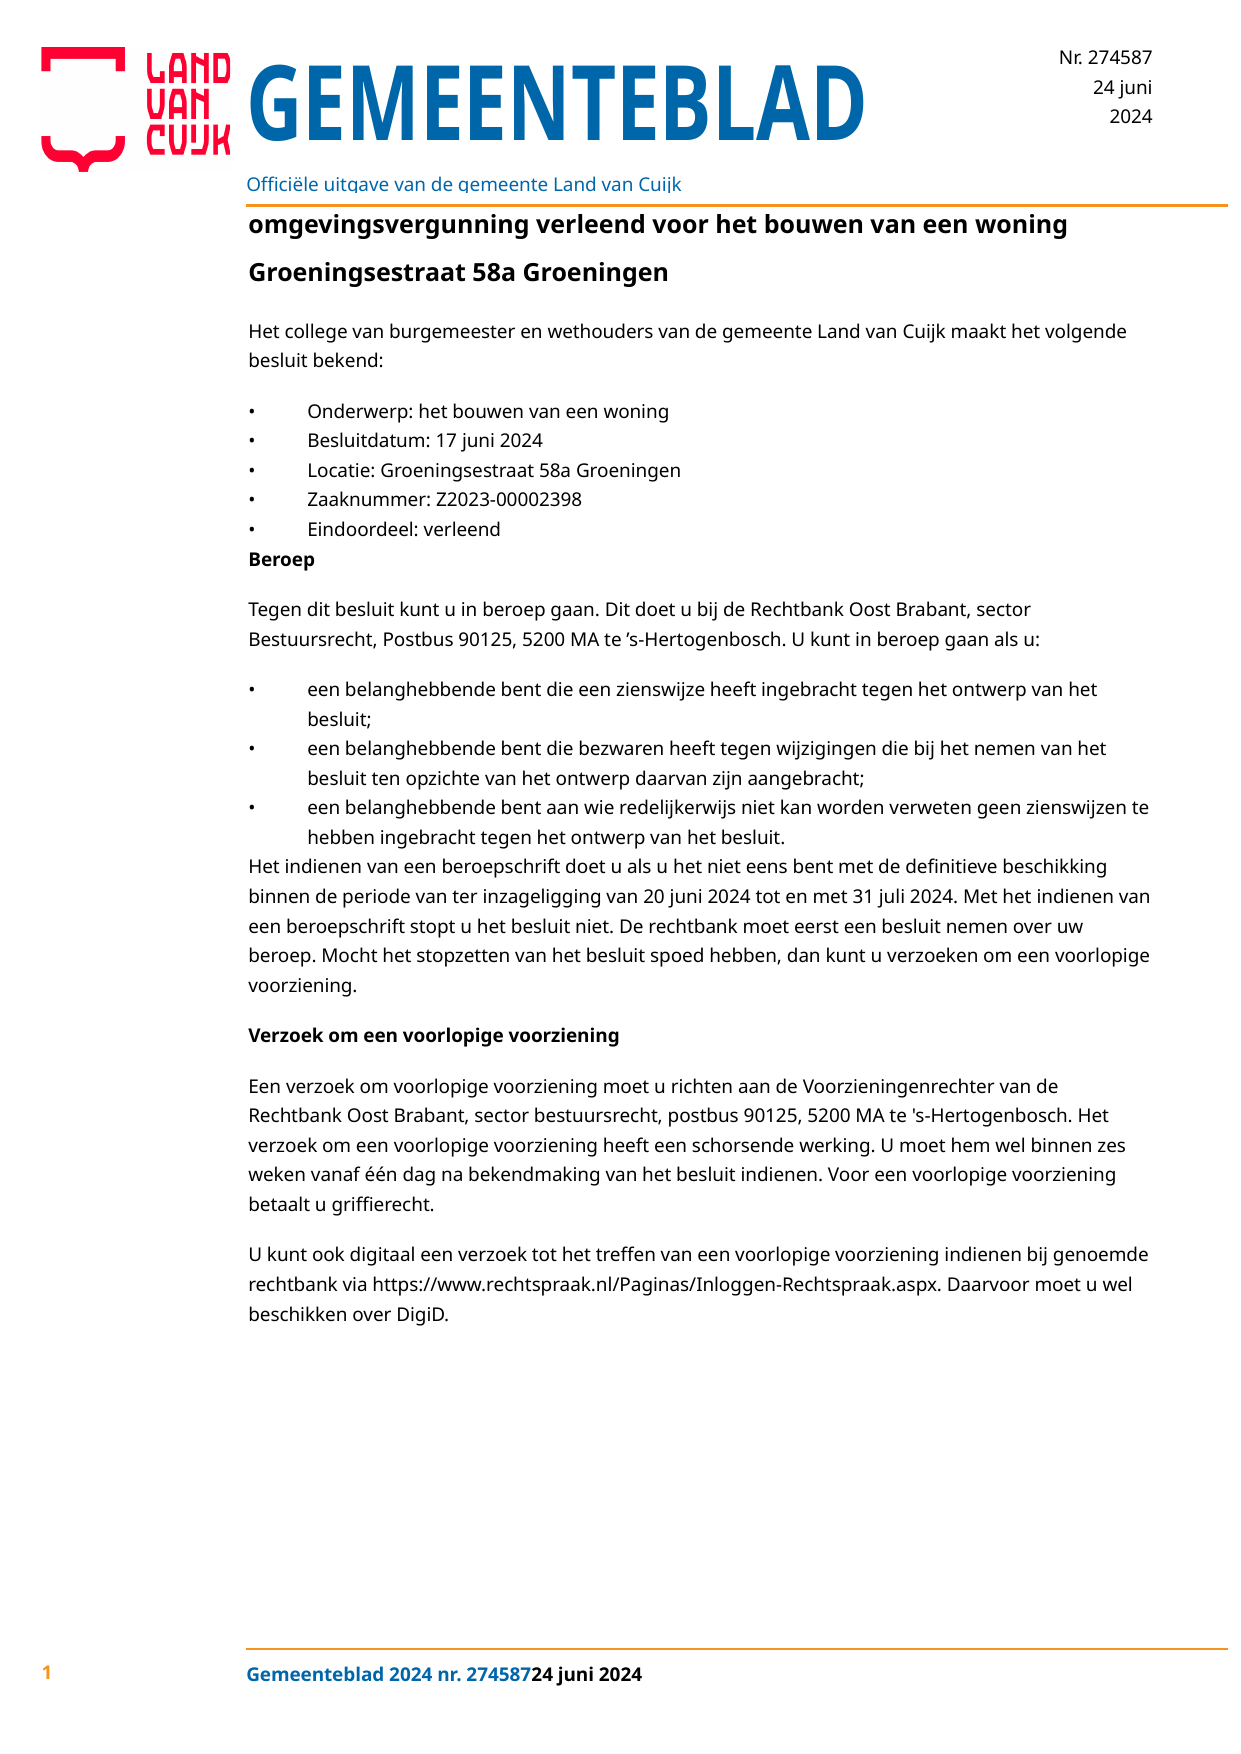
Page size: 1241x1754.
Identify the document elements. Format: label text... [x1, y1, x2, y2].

list een belanghebbende bent die bezwaren heeft tegen wijzigingen die bij het nemen van het besluit ten opzichte van het ontwerp daarvan zijn aangebracht; [248, 735, 1152, 791]
text Beroep [248, 546, 1152, 572]
list Eindoordeel: verleend [248, 516, 1152, 542]
text Verzoek om een voorlopige voorziening [248, 1022, 1152, 1048]
list een belanghebbende bent aan wie redelijkerwijs niet kan worden verweten geen zienswijzen te hebben ingebracht tegen het ontwerp van het besluit. [248, 794, 1152, 850]
list Locatie: Groeningsestraat 58a Groeningen [248, 457, 1152, 483]
list een belanghebbende bent die een zienswijze heeft ingebracht tegen het ontwerp van het besluit; [248, 676, 1152, 732]
text Tegen dit besluit kunt u in beroep gaan. Dit doet u bij de Rechtbank Oost Brabant, sector Bestuursrecht, Postbus 90125, 5200 MA te ’s-Hertogenbosch. U kunt in beroep gaan als u: [248, 596, 1152, 652]
list Zaaknummer: Z2023-00002398 [248, 487, 1152, 512]
list Onderwerp: het bouwen van een woning [248, 398, 1152, 424]
text omgevingsvergunning verleend voor het bouwen van een woning Groeningsestraat 58a Groeningen [248, 207, 1152, 288]
text Een verzoek om voorlopige voorziening moet u richten aan de Voorzieningenrechter van de Rechtbank Oost Brabant, sector bestuursrecht, postbus 90125, 5200 MA te 's-Hertogenbosch. Het verzoek om een voorlopige voorziening heeft een schorsende werking. U moet hem wel binnen zes weken vanaf één dag na bekendmaking van het besluit indienen. Voor een voorlopige voorziening betaalt u griffierecht. [248, 1073, 1152, 1217]
text U kunt ook digitaal een verzoek tot het treffen van een voorlopige voorziening indienen bij genoemde rechtbank via https://www.rechtspraak.nl/Paginas/Inloggen-Rechtspraak.aspx. Daarvoor moet u wel beschikken over DigiD. [248, 1242, 1152, 1327]
picture [41, 47, 231, 172]
text Het college van burgemeester en wethouders van de gemeente Land van Cuijk maakt het volgende besluit bekend: [248, 318, 1152, 373]
text Het indienen van een beroepschrift doet u als u het niet eens bent met de definitieve beschikking binnen de periode van ter inzageligging van 20 juni 2024 tot en met 31 juli 2024. Met het indienen van een beroepschrift stopt u het besluit niet. De rechtbank moet eerst een besluit nemen over uw beroep. Mocht het stopzetten van het besluit spoed hebben, dan kunt u verzoeken om een voorlopige voorziening. [248, 854, 1152, 998]
list Besluitdatum: 17 juni 2024 [248, 427, 1152, 453]
